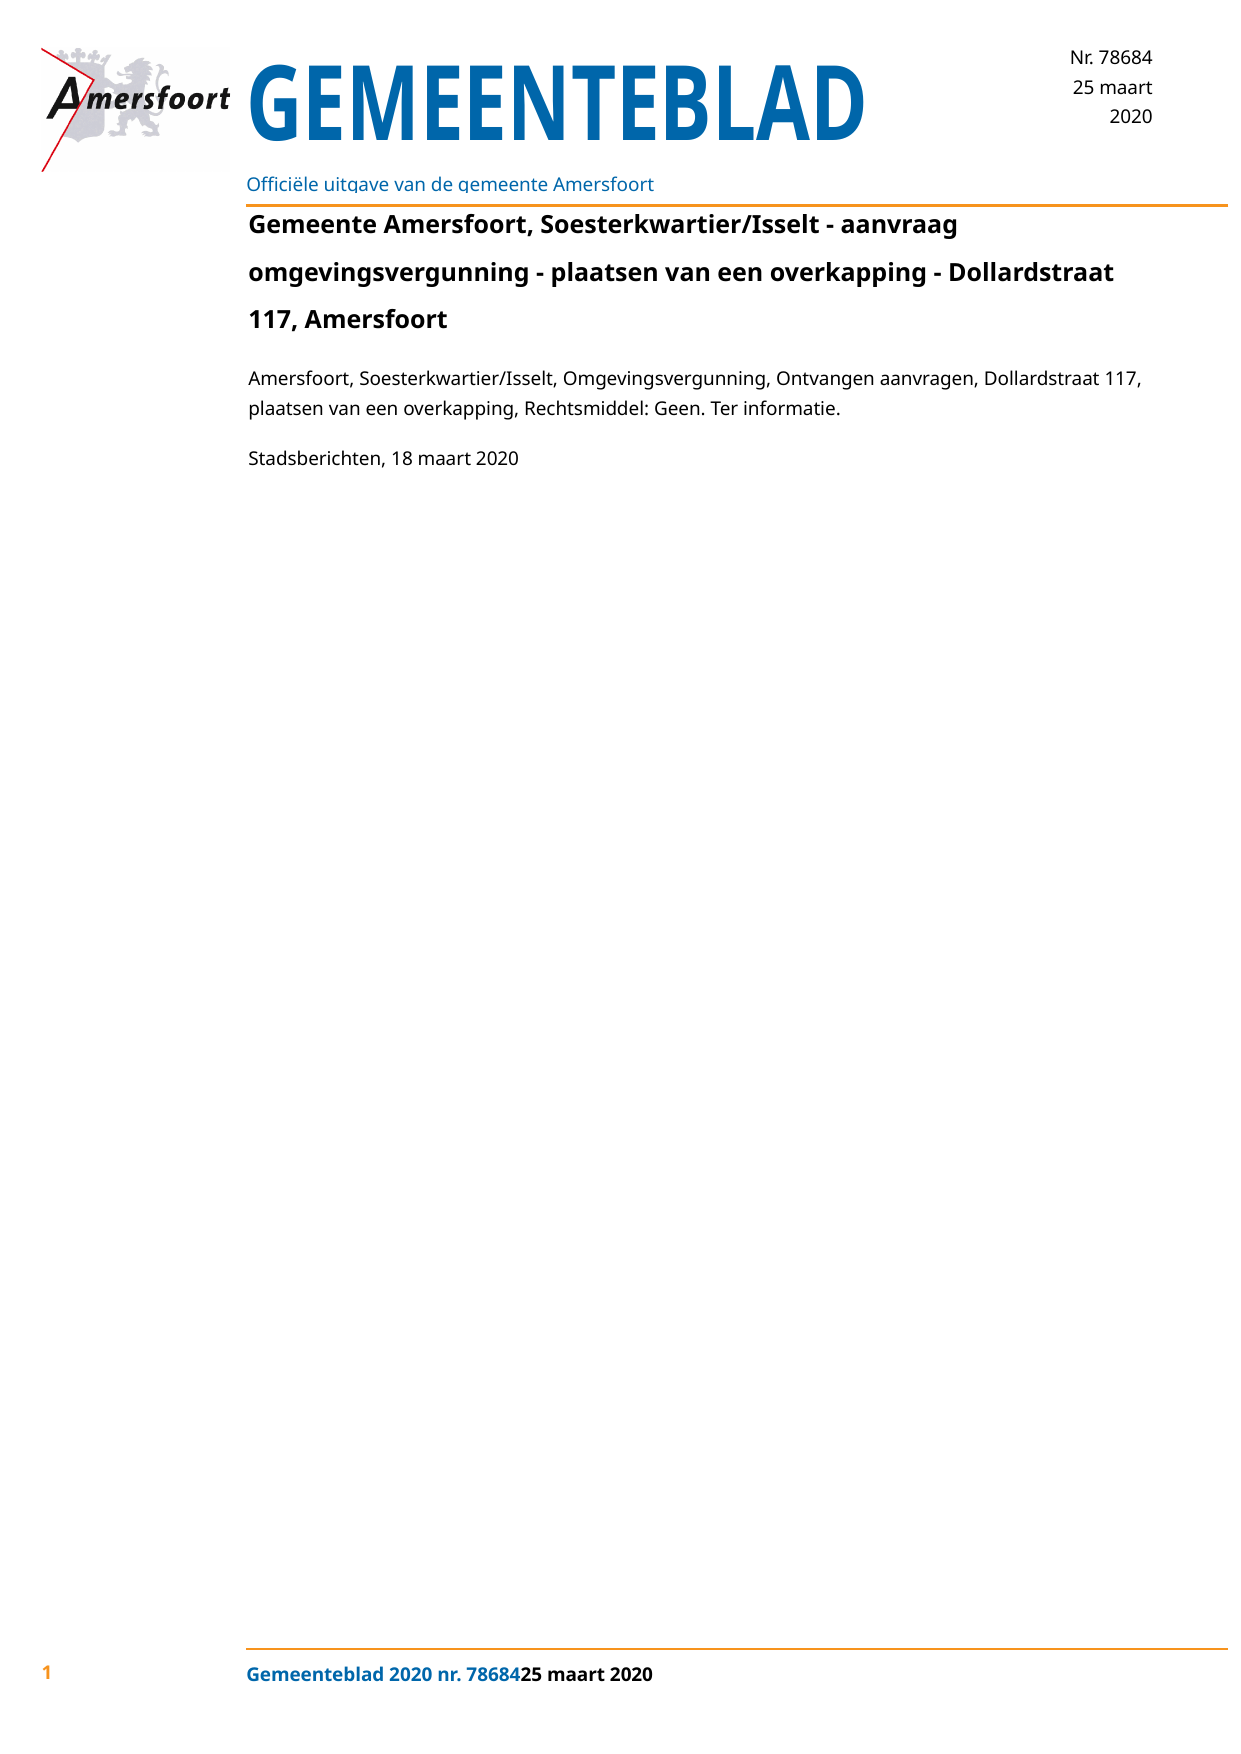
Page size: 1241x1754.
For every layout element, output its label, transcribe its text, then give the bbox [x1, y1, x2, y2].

text Amersfoort, Soesterkwartier/Isselt, Omgevingsvergunning, Ontvangen aanvragen, Dollardstraat 117, plaatsen van een overkapping, Rechtsmiddel: Geen. Ter informatie. [248, 366, 1152, 421]
picture [41, 47, 231, 172]
text Stadsberichten, 18 maart 2020 [248, 446, 1152, 471]
text Gemeente Amersfoort, Soesterkwartier/Isselt - aanvraag omgevingsvergunning - plaatsen van een overkapping - Dollardstraat 117, Amersfoort [248, 207, 1152, 336]
